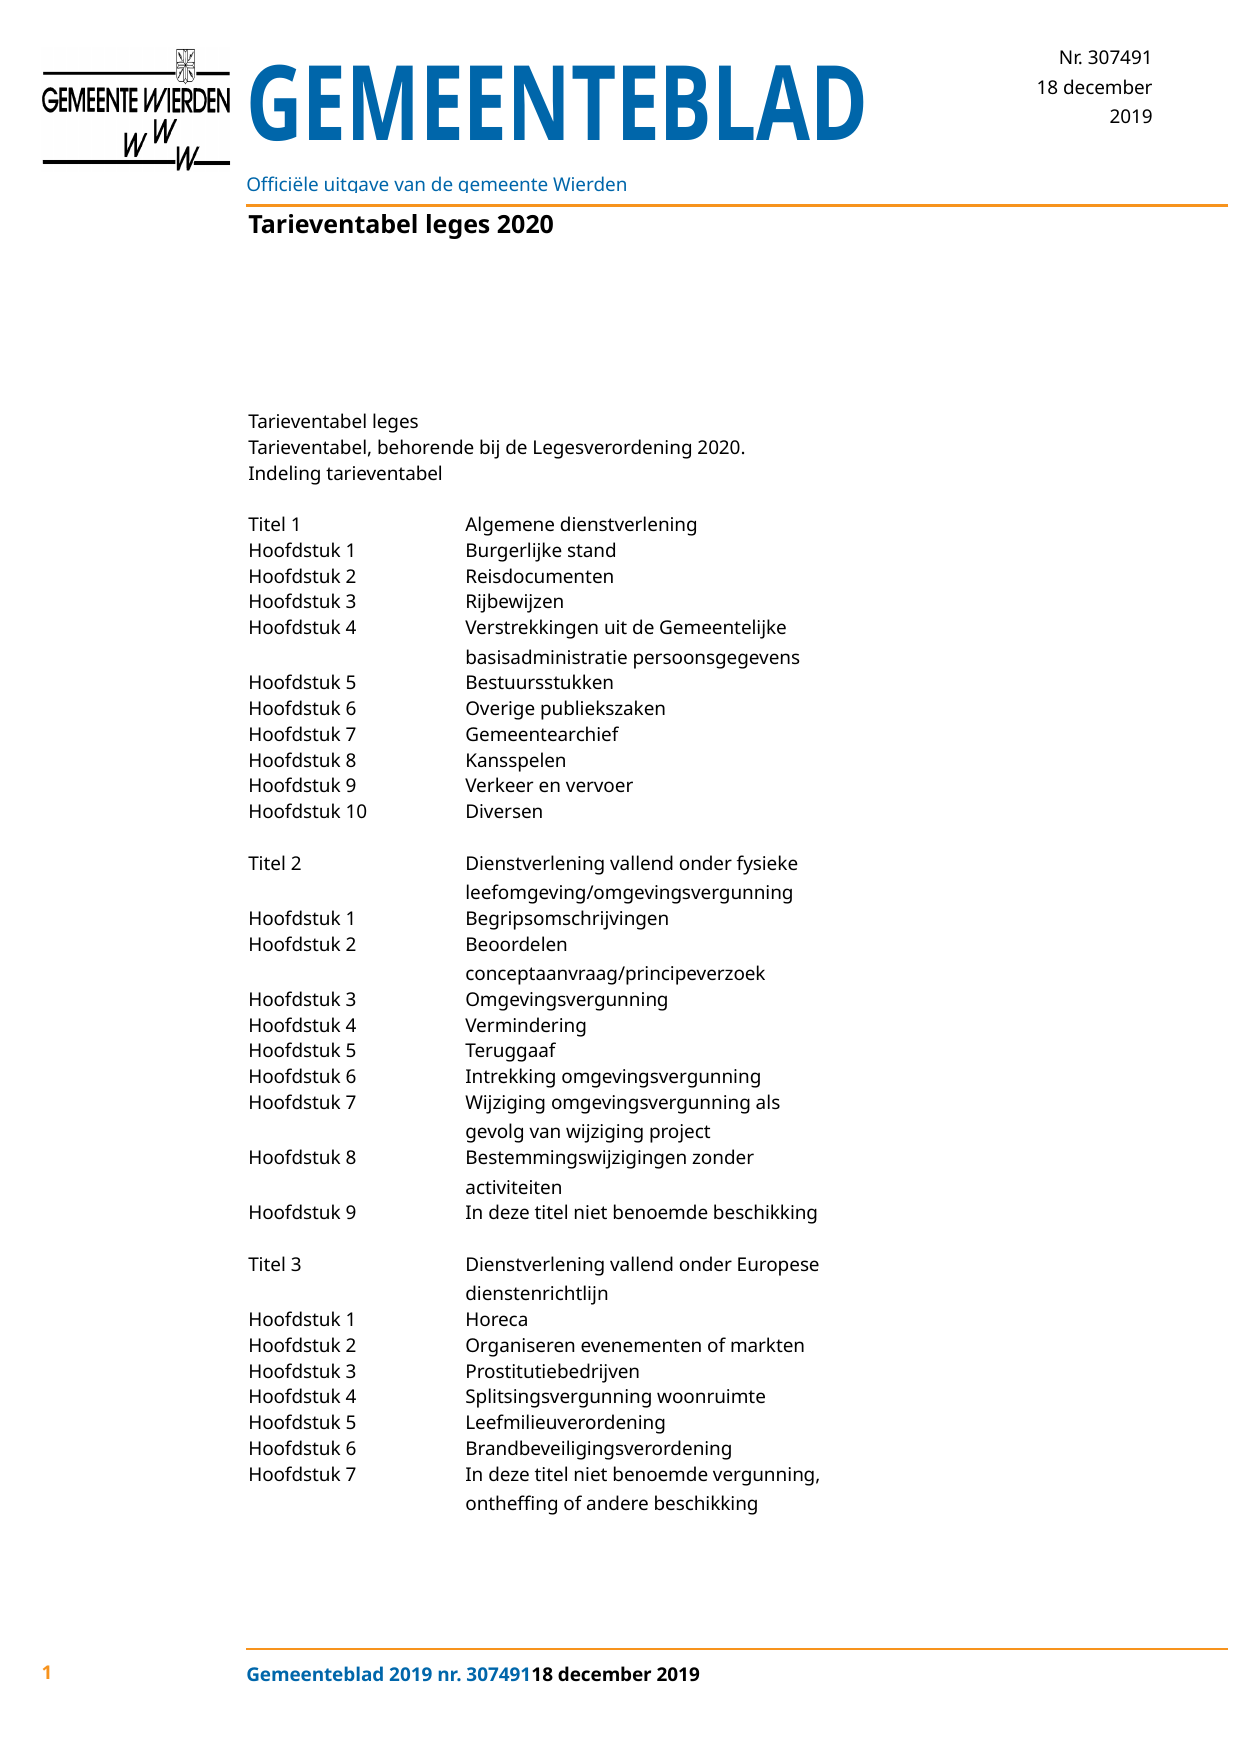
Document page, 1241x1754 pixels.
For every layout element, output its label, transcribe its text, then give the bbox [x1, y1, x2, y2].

table_cell [829, 486, 1152, 511]
table_cell Hoofdstuk 1 [248, 1306, 465, 1332]
table_cell Splitsingsvergunning woonruimte [465, 1384, 829, 1409]
table_cell [465, 1225, 829, 1251]
table_cell Kansspelen [465, 747, 829, 772]
table_cell [829, 1012, 1152, 1037]
table_cell [829, 1063, 1152, 1089]
table_cell Hoofdstuk 6 [248, 695, 465, 721]
table_cell Diversen [465, 798, 829, 824]
table_cell [829, 1409, 1152, 1435]
table_cell [829, 695, 1152, 721]
table_cell [829, 824, 1152, 850]
table_cell Hoofdstuk 7 [248, 1089, 465, 1144]
table_cell Prostitutiebedrijven [465, 1358, 829, 1383]
table_cell [248, 824, 465, 850]
table_cell [829, 511, 1152, 537]
table_cell Hoofdstuk 2 [248, 563, 465, 588]
table_cell [829, 747, 1152, 772]
table_cell Reisdocumenten [465, 563, 829, 588]
table_cell Hoofdstuk 8 [248, 747, 465, 772]
table_cell Hoofdstuk 6 [248, 1435, 465, 1461]
table_cell Hoofdstuk 7 [248, 721, 465, 747]
table_cell [465, 824, 829, 850]
table_cell Bestuursstukken [465, 670, 829, 695]
table_cell [465, 460, 829, 486]
table_cell Overige publiekszaken [465, 695, 829, 721]
table_cell [829, 434, 1152, 460]
table_cell Wijziging omgevingsvergunning als gevolg van wijziging project [465, 1089, 829, 1144]
table_cell Hoofdstuk 1 [248, 905, 465, 931]
table_cell [829, 1306, 1152, 1332]
table_cell [829, 721, 1152, 747]
table_cell Hoofdstuk 3 [248, 589, 465, 614]
table_cell [829, 460, 1152, 486]
table_cell In deze titel niet benoemde vergunning, ontheffing of andere beschikking [465, 1461, 829, 1516]
table_cell Hoofdstuk 5 [248, 670, 465, 695]
table_cell [829, 1200, 1152, 1225]
table_cell [829, 905, 1152, 931]
table_cell Gemeentearchief [465, 721, 829, 747]
table_cell Hoofdstuk 5 [248, 1409, 465, 1435]
table_cell Vermindering [465, 1012, 829, 1037]
table_cell Beoordelen conceptaanvraag/principeverzoek [465, 931, 829, 986]
table_cell [248, 1225, 465, 1251]
table_cell Hoofdstuk 4 [248, 1384, 465, 1409]
table_cell Indeling tarieventabel [248, 460, 465, 486]
table_cell [829, 850, 1152, 905]
table_cell [829, 614, 1152, 669]
table_header Tarieventabel leges [248, 409, 465, 434]
table_cell Hoofdstuk 8 [248, 1144, 465, 1199]
table_cell [248, 1516, 465, 1542]
table_cell Algemene dienstverlening [465, 511, 829, 537]
table_cell In deze titel niet benoemde beschikking [465, 1200, 829, 1225]
table_cell [829, 1542, 1152, 1597]
table_cell Brandbeveiligingsverordening [465, 1435, 829, 1461]
table_cell Dienstverlening vallend onder Europese dienstenrichtlijn [465, 1251, 829, 1306]
table_cell Bestemmingswijzigingen zonder activiteiten [465, 1144, 829, 1199]
table_cell [829, 1251, 1152, 1306]
table_cell [829, 1089, 1152, 1144]
table_cell [829, 1144, 1152, 1199]
table_cell [829, 670, 1152, 695]
table_header [829, 409, 1152, 434]
table_cell Hoofdstuk 3 [248, 986, 465, 1012]
table_cell [829, 931, 1152, 986]
table_cell Hoofdstuk 2 [248, 1332, 465, 1358]
table_cell Dienstverlening vallend onder fysieke leefomgeving/omgevingsvergunning [465, 850, 829, 905]
table_cell Hoofdstuk 4 [248, 614, 465, 669]
table_cell Hoofdstuk 6 [248, 1063, 465, 1089]
table_cell [829, 1384, 1152, 1409]
table_cell [248, 1542, 465, 1597]
table_cell [829, 1435, 1152, 1461]
table_cell Hoofdstuk 5 [248, 1038, 465, 1063]
table_cell Teruggaaf [465, 1038, 829, 1063]
table_cell Omgevingsvergunning [465, 986, 829, 1012]
table_cell [829, 1225, 1152, 1251]
table_cell Hoofdstuk 1 [248, 537, 465, 563]
table_cell [829, 589, 1152, 614]
table_cell Titel 2 [248, 850, 465, 905]
table_cell [829, 1332, 1152, 1358]
table_cell [829, 1038, 1152, 1063]
table_cell [465, 1516, 829, 1542]
table_cell Begripsomschrijvingen [465, 905, 829, 931]
table_cell [829, 1358, 1152, 1383]
table_cell [829, 773, 1152, 798]
table_cell [465, 486, 829, 511]
table_cell Verstrekkingen uit de Gemeentelijke basisadministratie persoonsgegevens [465, 614, 829, 669]
table_cell Tarieventabel, behorende bij de Legesverordening 2020. [248, 434, 829, 460]
table_cell [465, 1542, 829, 1597]
table_cell Titel 1 [248, 511, 465, 537]
table_cell Titel 3 [248, 1251, 465, 1306]
table_cell Intrekking omgevingsvergunning [465, 1063, 829, 1089]
table_cell Leefmilieuverordening [465, 1409, 829, 1435]
table_cell Hoofdstuk 2 [248, 931, 465, 986]
table_cell [829, 986, 1152, 1012]
table_cell Burgerlijke stand [465, 537, 829, 563]
table_cell Hoofdstuk 4 [248, 1012, 465, 1037]
picture [41, 47, 231, 172]
table_cell Hoofdstuk 7 [248, 1461, 465, 1516]
table_cell Verkeer en vervoer [465, 773, 829, 798]
table_cell [829, 537, 1152, 563]
table_cell [829, 798, 1152, 824]
table_cell Hoofdstuk 9 [248, 773, 465, 798]
table_cell [248, 486, 465, 511]
table_cell Hoofdstuk 3 [248, 1358, 465, 1383]
table_cell Horeca [465, 1306, 829, 1332]
table_cell Organiseren evenementen of markten [465, 1332, 829, 1358]
table_cell [829, 563, 1152, 588]
table_cell Hoofdstuk 10 [248, 798, 465, 824]
table_header [465, 409, 829, 434]
table_cell [829, 1461, 1152, 1516]
table_cell [829, 1516, 1152, 1542]
table_cell Hoofdstuk 9 [248, 1200, 465, 1225]
table_cell Rijbewijzen [465, 589, 829, 614]
text Tarieventabel leges 2020 [248, 207, 1152, 241]
